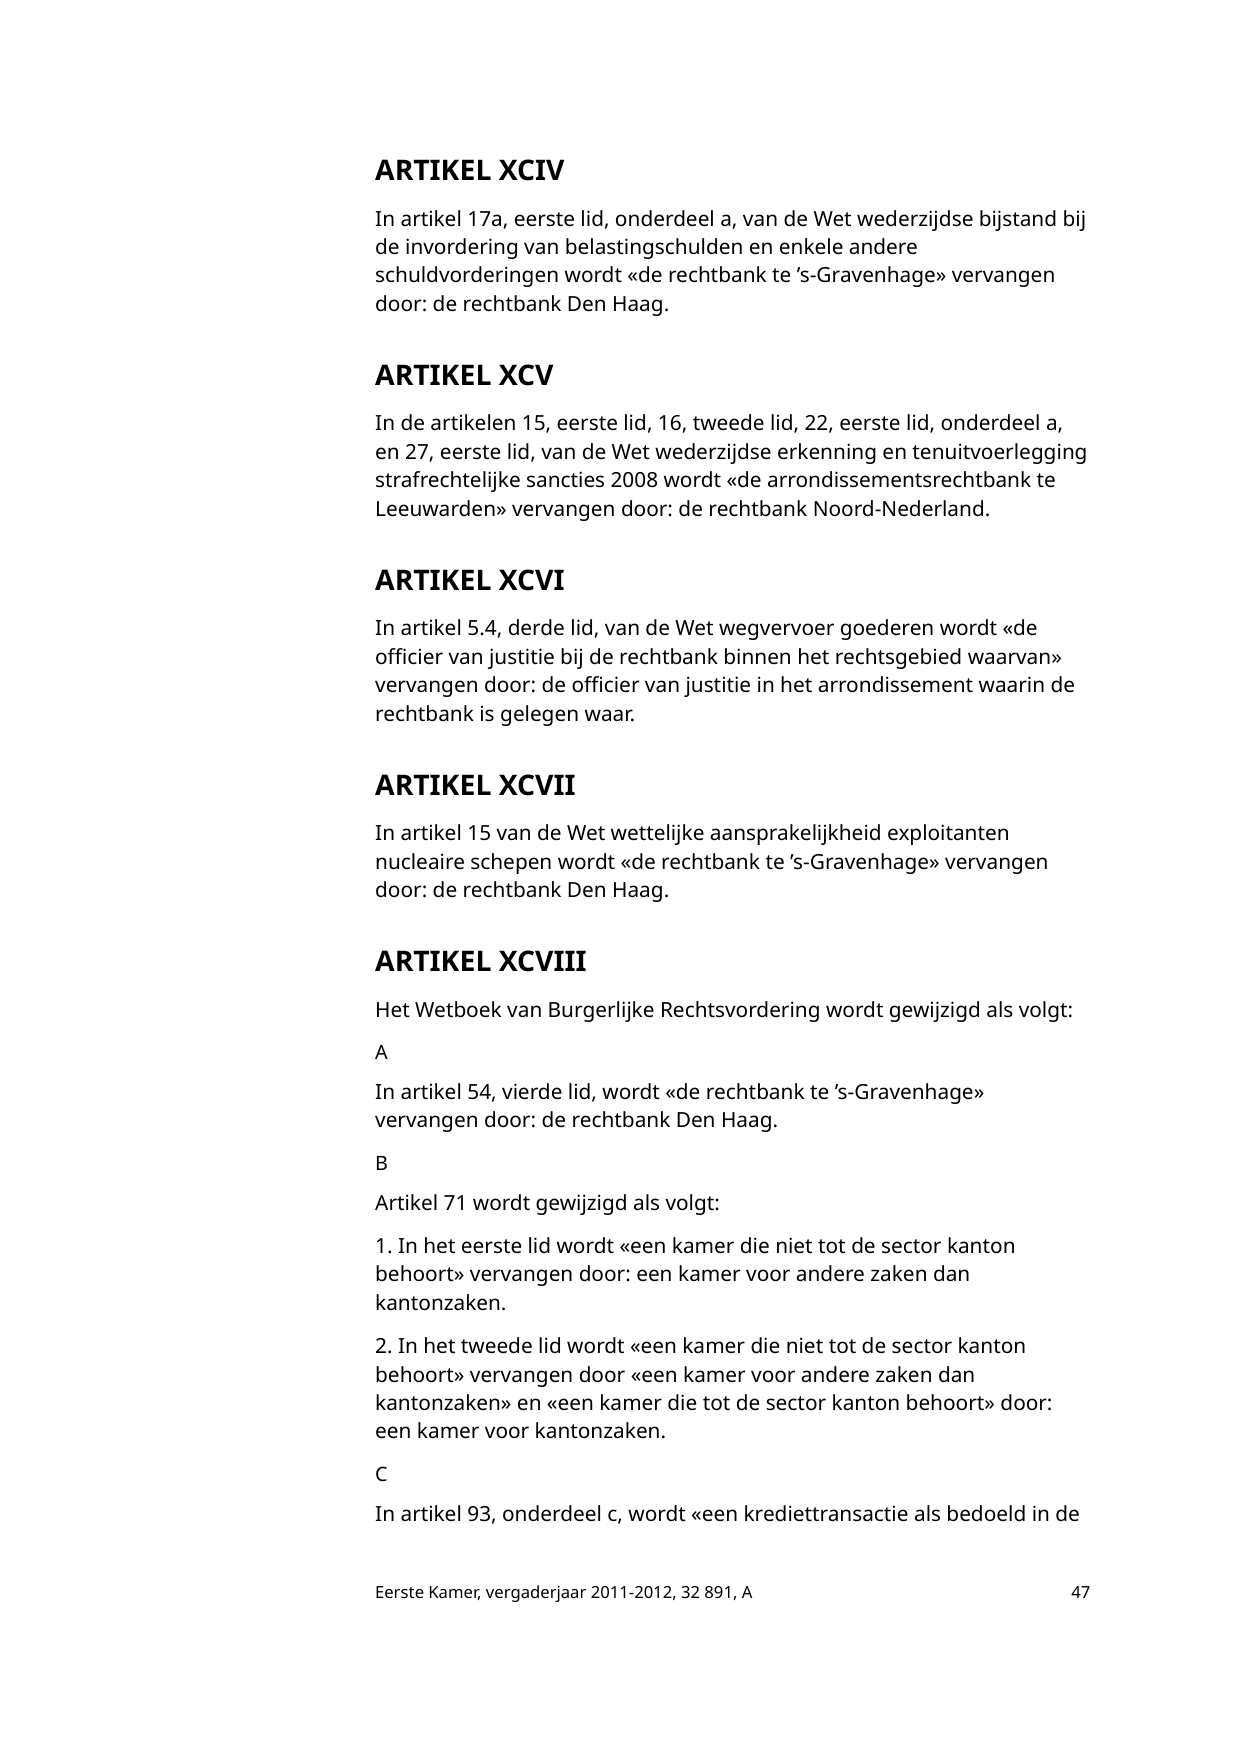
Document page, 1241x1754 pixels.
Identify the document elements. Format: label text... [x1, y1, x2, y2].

subtitle ARTIKEL XCVI [375, 560, 1090, 598]
text Het Wetboek van Burgerlijke Rechtsvordering wordt gewijzigd als volgt: [375, 995, 1090, 1023]
text B [375, 1149, 1090, 1176]
text In artikel 93, onderdeel c, wordt «een krediettransactie als bedoeld in de [375, 1499, 1090, 1527]
subtitle ARTIKEL XCIV [375, 150, 1090, 189]
text C [375, 1460, 1090, 1487]
text A [375, 1038, 1090, 1065]
subtitle ARTIKEL XCV [375, 355, 1090, 393]
text 1. In het eerste lid wordt «een kamer die niet tot de sector kanton behoort» vervangen door: een kamer voor andere zaken dan kantonzaken. [375, 1231, 1090, 1316]
subtitle ARTIKEL XCVIII [375, 941, 1090, 980]
text In artikel 5.4, derde lid, van de Wet wegvervoer goederen wordt «de officier van justitie bij de rechtbank binnen het rechtsgebied waarvan» vervangen door: de officier van justitie in het arrondissement waarin de rechtbank is gelegen waar. [375, 613, 1090, 727]
text 2. In het tweede lid wordt «een kamer die niet tot de sector kanton behoort» vervangen door «een kamer voor andere zaken dan kantonzaken» en «een kamer die tot de sector kanton behoort» door: een kamer voor kantonzaken. [375, 1331, 1090, 1445]
subtitle ARTIKEL XCVII [375, 765, 1090, 803]
text In artikel 54, vierde lid, wordt «de rechtbank te ’s-Gravenhage» vervangen door: de rechtbank Den Haag. [375, 1077, 1090, 1134]
text Artikel 71 wordt gewijzigd als volgt: [375, 1188, 1090, 1216]
text In artikel 17a, eerste lid, onderdeel a, van de Wet wederzijdse bijstand bij de invordering van belastingschulden en enkele andere schuldvorderingen wordt «de rechtbank te ’s-Gravenhage» vervangen door: de rechtbank Den Haag. [375, 204, 1090, 317]
text In de artikelen 15, eerste lid, 16, tweede lid, 22, eerste lid, onderdeel a, en 27, eerste lid, van de Wet wederzijdse erkenning en tenuitvoerlegging strafrechtelijke sancties 2008 wordt «de arrondissementsrechtbank te Leeuwarden» vervangen door: de rechtbank Noord-Nederland. [375, 408, 1090, 522]
text In artikel 15 van de Wet wettelijke aansprakelijkheid exploitanten nucleaire schepen wordt «de rechtbank te ’s-Gravenhage» vervangen door: de rechtbank Den Haag. [375, 818, 1090, 904]
